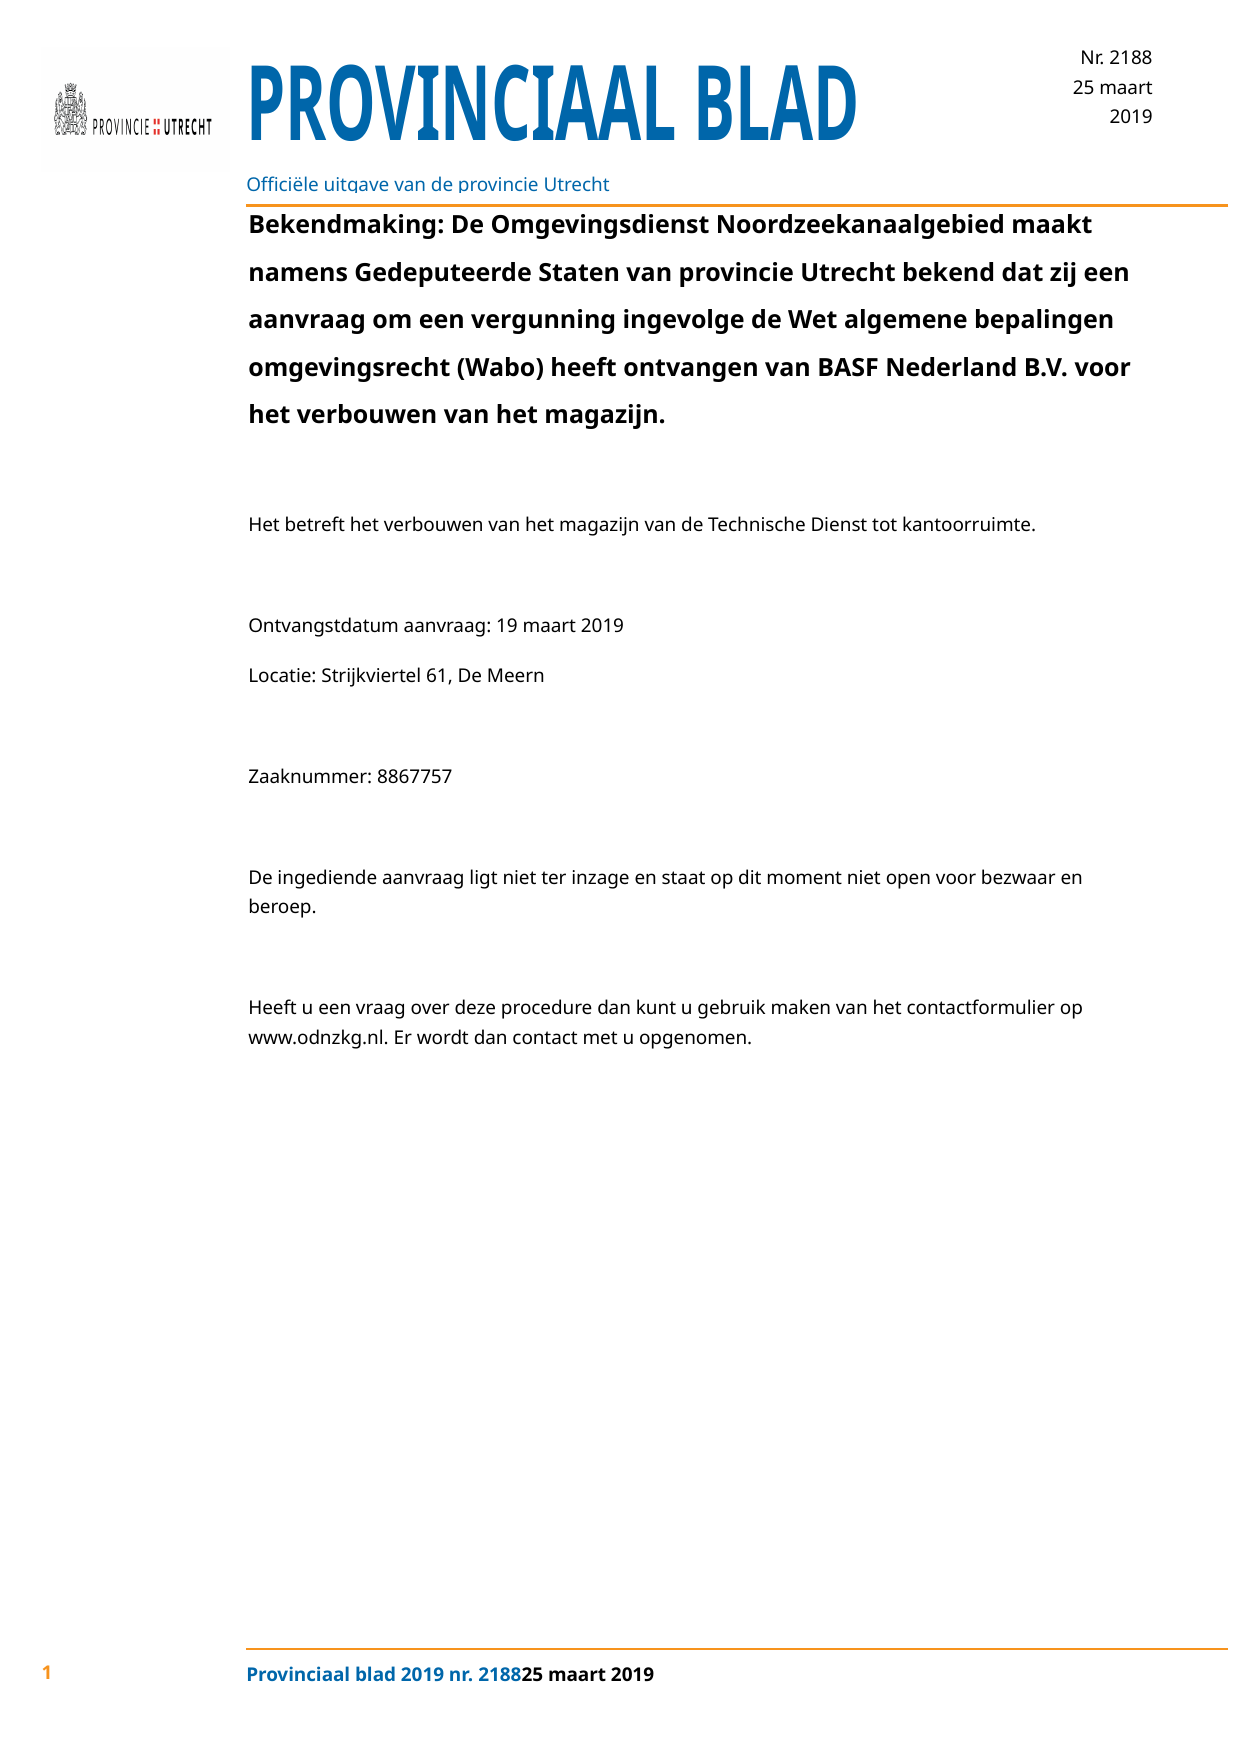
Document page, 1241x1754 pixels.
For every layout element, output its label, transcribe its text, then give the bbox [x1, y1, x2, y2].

text De ingediende aanvraag ligt niet ter inzage en staat op dit moment niet open voor bezwaar en beroep. [248, 864, 1152, 919]
text Heeft u een vraag over deze procedure dan kunt u gebruik maken van het contactformulier op www.odnzkg.nl. Er wordt dan contact met u opgenomen. [248, 994, 1152, 1050]
text Locatie: Strijkviertel 61, De Meern [248, 662, 1152, 688]
picture [41, 47, 231, 172]
text Het betreft het verbouwen van het magazijn van de Technische Dienst tot kantoorruimte. [248, 511, 1152, 537]
text Bekendmaking: De Omgevingsdienst Noordzeekanaalgebied maakt namens Gedeputeerde Staten van provincie Utrecht bekend dat zij een aanvraag om een vergunning ingevolge de Wet algemene bepalingen omgevingsrecht (Wabo) heeft ontvangen van BASF Nederland B.V. voor het verbouwen van het magazijn. [248, 207, 1152, 431]
text Zaaknummer: 8867757 [248, 763, 1152, 789]
text Ontvangstdatum aanvraag: 19 maart 2019 [248, 612, 1152, 638]
